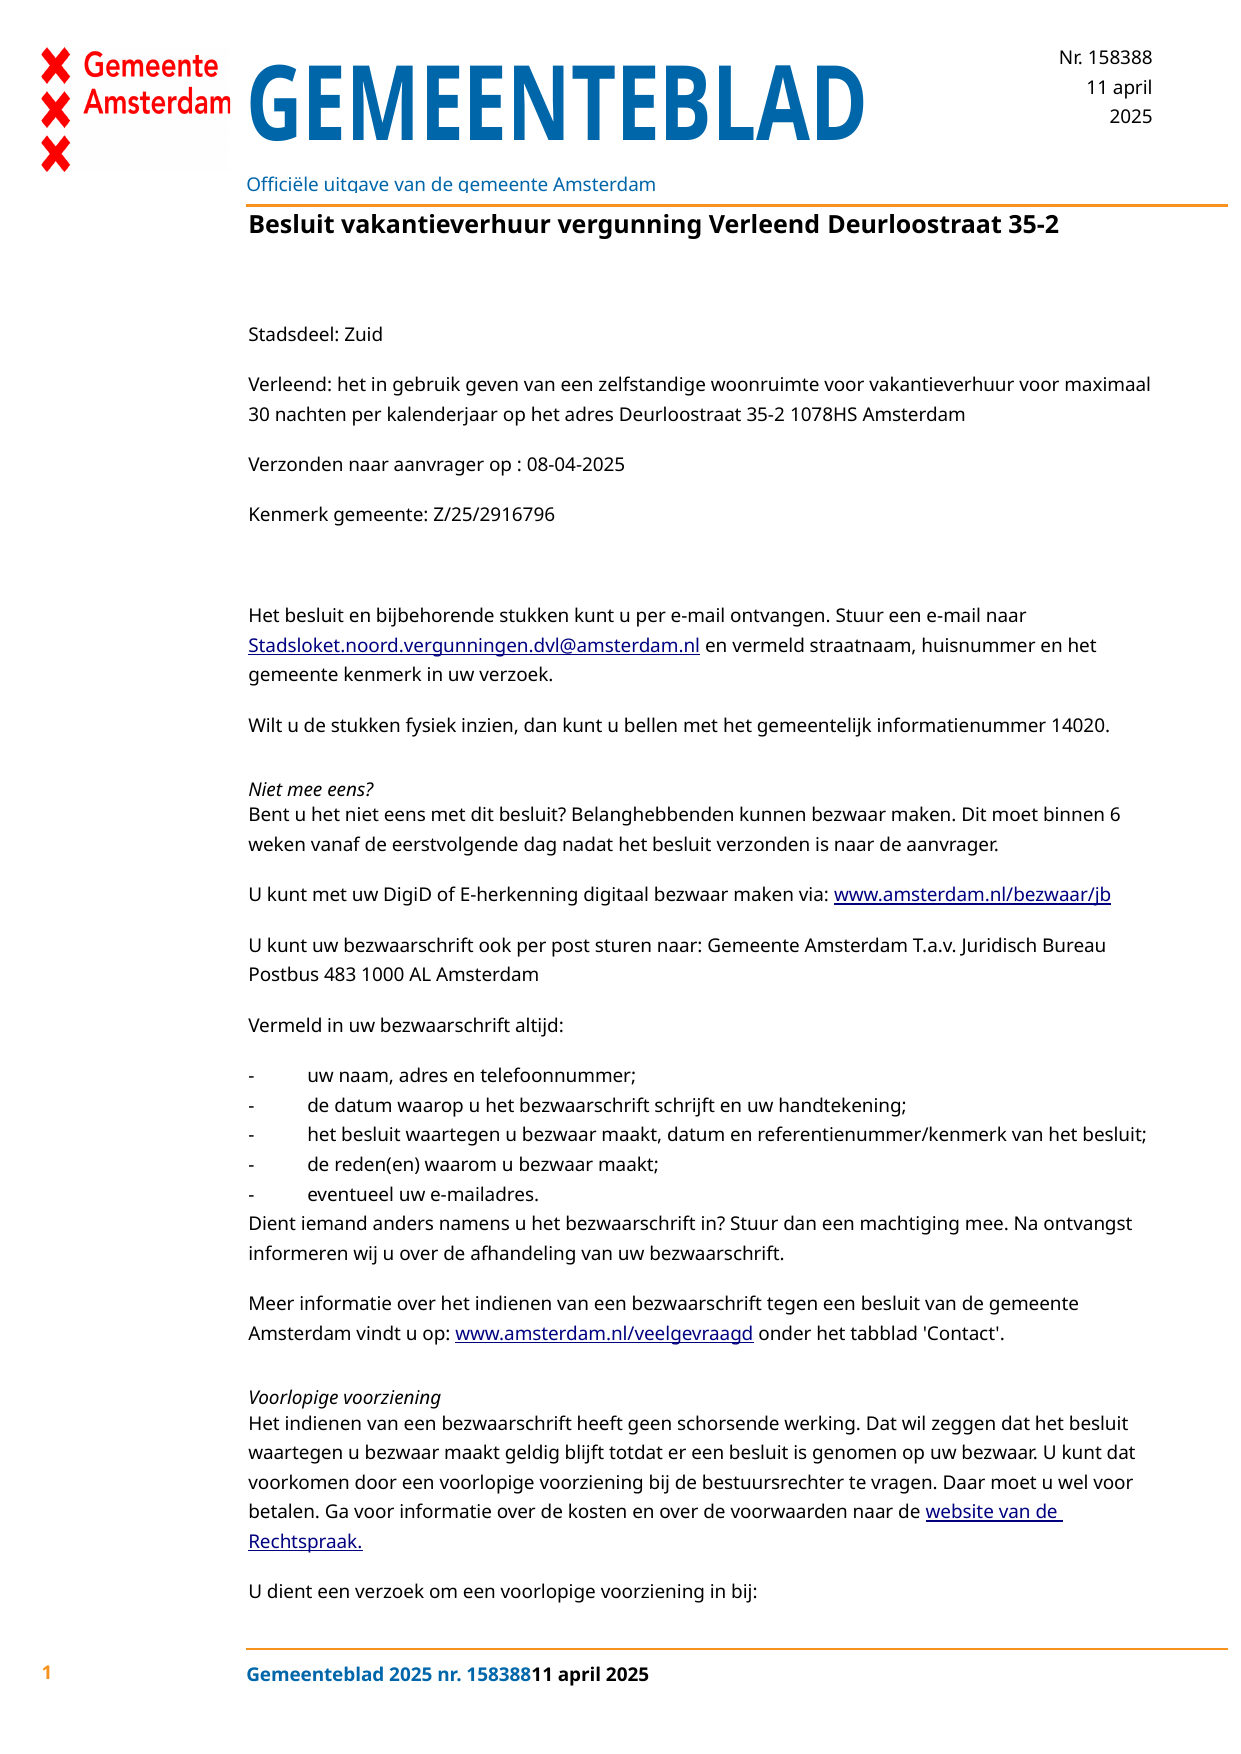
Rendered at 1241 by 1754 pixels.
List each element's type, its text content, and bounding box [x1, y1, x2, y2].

text Het besluit en bijbehorende stukken kunt u per e-mail ontvangen. Stuur een e-mail naar Stadsloket.noord.vergunningen.dvl@amsterdam.nl en vermeld straatnaam, huisnummer en het gemeente kenmerk in uw verzoek. [248, 602, 1152, 687]
text Meer informatie over het indienen van een bezwaarschrift tegen een besluit van de gemeente Amsterdam vindt u op: www.amsterdam.nl/veelgevraagd onder het tabblad 'Contact'. [248, 1290, 1152, 1346]
text Verleend: het in gebruik geven van een zelfstandige woonruimte voor vakantieverhuur voor maximaal 30 nachten per kalenderjaar op het adres Deurloostraat 35-2 1078HS Amsterdam [248, 371, 1152, 426]
text U kunt met uw DigiD of E-herkenning digitaal bezwaar maken via: www.amsterdam.nl/bezwaar/jb [248, 882, 1152, 907]
text Niet mee eens? [248, 776, 1152, 802]
text Besluit vakantieverhuur vergunning Verleend Deurloostraat 35-2 [248, 207, 1152, 241]
picture [41, 47, 231, 172]
list de datum waarop u het bezwaarschrift schrijft en uw handtekening; [248, 1092, 1152, 1118]
text U kunt uw bezwaarschrift ook per post sturen naar: Gemeente Amsterdam T.a.v. Juridisch Bureau Postbus 483 1000 AL Amsterdam [248, 932, 1152, 987]
text Verzonden naar aanvrager op : 08-04-2025 [248, 451, 1152, 477]
text Wilt u de stukken fysiek inzien, dan kunt u bellen met het gemeentelijk informatienummer 14020. [248, 712, 1152, 738]
text Voorlopige voorziening [248, 1384, 1152, 1410]
text Vermeld in uw bezwaarschrift altijd: [248, 1012, 1152, 1038]
text Bent u het niet eens met dit besluit? Belanghebbenden kunnen bezwaar maken. Dit moet binnen 6 weken vanaf de eerstvolgende dag nadat het besluit verzonden is naar de aanvrager. [248, 802, 1152, 857]
list eventueel uw e-mailadres. [248, 1181, 1152, 1207]
text Het indienen van een bezwaarschrift heeft geen schorsende werking. Dat wil zeggen dat het besluit waartegen u bezwaar maakt geldig blijft totdat er een besluit is genomen op uw bezwaar. U kunt dat voorkomen door een voorlopige voorziening bij de bestuursrechter te vragen. Daar moet u wel voor betalen. Ga voor informatie over de kosten en over de voorwaarden naar de website van de Rechtspraak. [248, 1410, 1152, 1554]
list de reden(en) waarom u bezwaar maakt; [248, 1151, 1152, 1177]
text Kenmerk gemeente: Z/25/2916796 [248, 502, 1152, 527]
text Dient iemand anders namens u het bezwaarschrift in? Stuur dan een machtiging mee. Na ontvangst informeren wij u over de afhandeling van uw bezwaarschrift. [248, 1210, 1152, 1266]
text U dient een verzoek om een voorlopige voorziening in bij: [248, 1578, 1152, 1604]
list het besluit waartegen u bezwaar maakt, datum en referentienummer/kenmerk van het besluit; [248, 1122, 1152, 1147]
list uw naam, adres en telefoonnummer; [248, 1062, 1152, 1088]
text Stadsdeel: Zuid [248, 321, 1152, 346]
